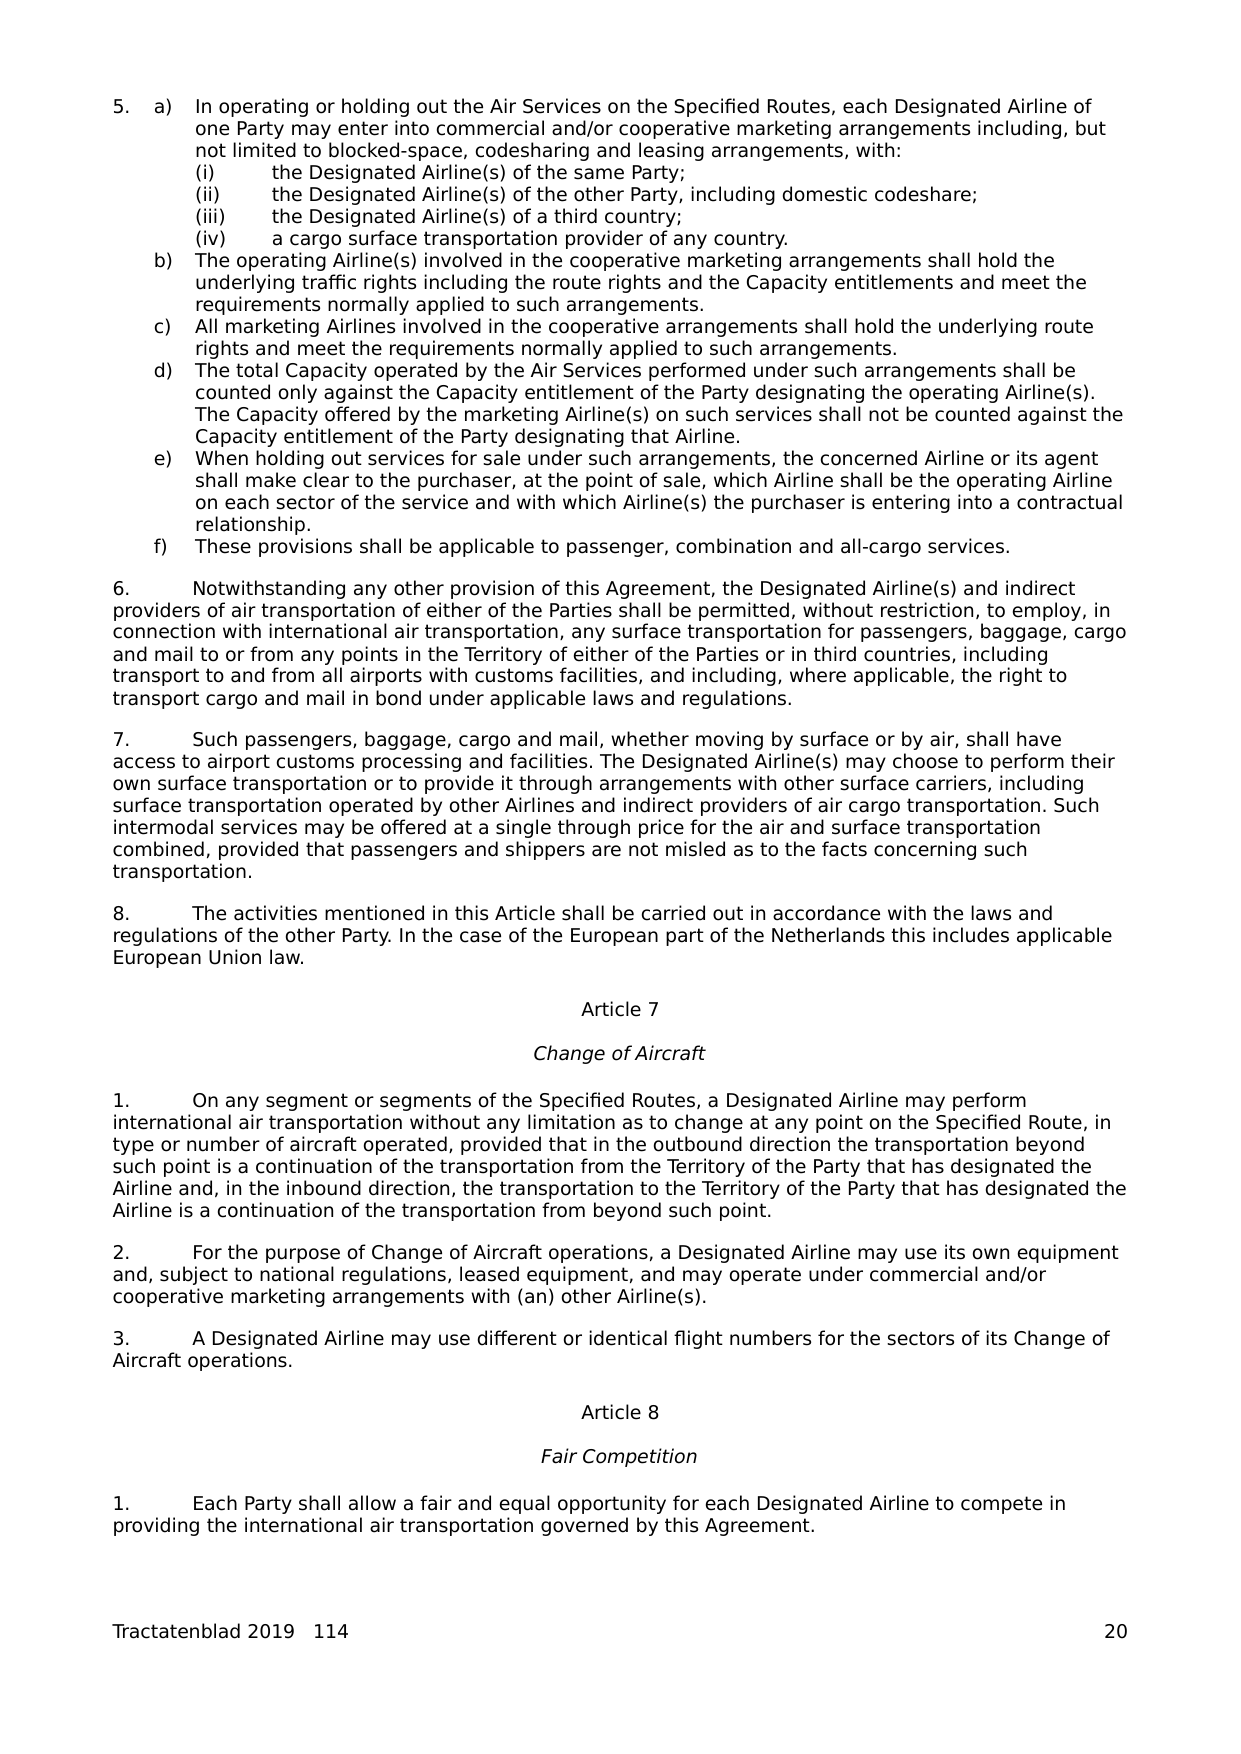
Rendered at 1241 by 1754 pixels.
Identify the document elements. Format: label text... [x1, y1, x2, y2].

text 6. Notwithstanding any other provision of this Agreement, the Designated Airline(s) and indirect providers of air transportation of either of the Parties shall be permitted, without restriction, to employ, in connection with international air transportation, any surface transportation for passengers, baggage, cargo and mail to or from any points in the Territory of either of the Parties or in third countries, including transport to and from all airports with customs facilities, and including, where applicable, the right to transport cargo and mail in bond under applicable laws and regulations. [112, 577, 1128, 709]
text 8. The activities mentioned in this Article shall be carried out in accordance with the laws and regulations of the other Party. In the case of the European part of the Netherlands this includes applicable European Union law. [112, 903, 1128, 969]
text (ii) the Designated Airline(s) of the other Party, including domestic codeshare; [195, 184, 1128, 206]
text (iii) the Designated Airline(s) of a third country; [195, 206, 1128, 228]
text (i) the Designated Airline(s) of the same Party; [195, 162, 1128, 184]
text (iv) a cargo surface transportation provider of any country. [195, 228, 1128, 250]
text 1. On any segment or segments of the Specified Routes, a Designated Airline may perform international air transportation without any limitation as to change at any point on the Specified Route, in type or number of aircraft operated, provided that in the outbound direction the transportation beyond such point is a continuation of the transportation from the Territory of the Party that has designated the Airline and, in the inbound direction, the transportation to the Territory of the Party that has designated the Airline is a continuation of the transportation from beyond such point. [112, 1090, 1128, 1222]
text 7. Such passengers, baggage, cargo and mail, whether moving by surface or by air, shall have access to airport customs processing and facilities. The Designated Airline(s) may choose to perform their own surface transportation or to provide it through arrangements with other surface carriers, including surface transportation operated by other Airlines and indirect providers of air cargo transportation. Such intermodal services may be offered at a single through price for the air and surface transportation combined, provided that passengers and shippers are not misled as to the facts concerning such transportation. [112, 729, 1128, 883]
text 1. Each Party shall allow a fair and equal opportunity for each Designated Airline to compete in providing the international air transportation governed by this Agreement. [112, 1493, 1128, 1537]
subtitle Article 7 Change of Aircraft [112, 999, 1128, 1065]
text b) The operating Airline(s) involved in the cooperative marketing arrangements shall hold the underlying traffic rights including the route rights and the Capacity entitlements and meet the requirements normally applied to such arrangements. [153, 250, 1128, 316]
text f) These provisions shall be applicable to passenger, combination and all-cargo services. [153, 536, 1128, 557]
text d) The total Capacity operated by the Air Services performed under such arrangements shall be counted only against the Capacity entitlement of the Party designating the operating Airline(s). The Capacity offered by the marketing Airline(s) on such services shall not be counted against the Capacity entitlement of the Party designating that Airline. [153, 360, 1128, 448]
subtitle Article 8 Fair Competition [112, 1402, 1128, 1468]
text e) When holding out services for sale under such arrangements, the concerned Airline or its agent shall make clear to the purchaser, at the point of sale, which Airline shall be the operating Airline on each sector of the service and with which Airline(s) the purchaser is entering into a contractual relationship. [153, 448, 1128, 536]
text 2. For the purpose of Change of Aircraft operations, a Designated Airline may use its own equipment and, subject to national regulations, leased equipment, and may operate under commercial and/or cooperative marketing arrangements with (an) other Airline(s). [112, 1242, 1128, 1308]
text c) All marketing Airlines involved in the cooperative arrangements shall hold the underlying route rights and meet the requirements normally applied to such arrangements. [153, 316, 1128, 360]
text 3. A Designated Airline may use different or identical flight numbers for the sectors of its Change of Aircraft operations. [112, 1328, 1128, 1372]
text 5. a) In operating or holding out the Air Services on the Specified Routes, each Designated Airline of one Party may enter into commercial and/or cooperative marketing arrangements including, but not limited to blocked-space, codesharing and leasing arrangements, with: [112, 96, 1128, 162]
